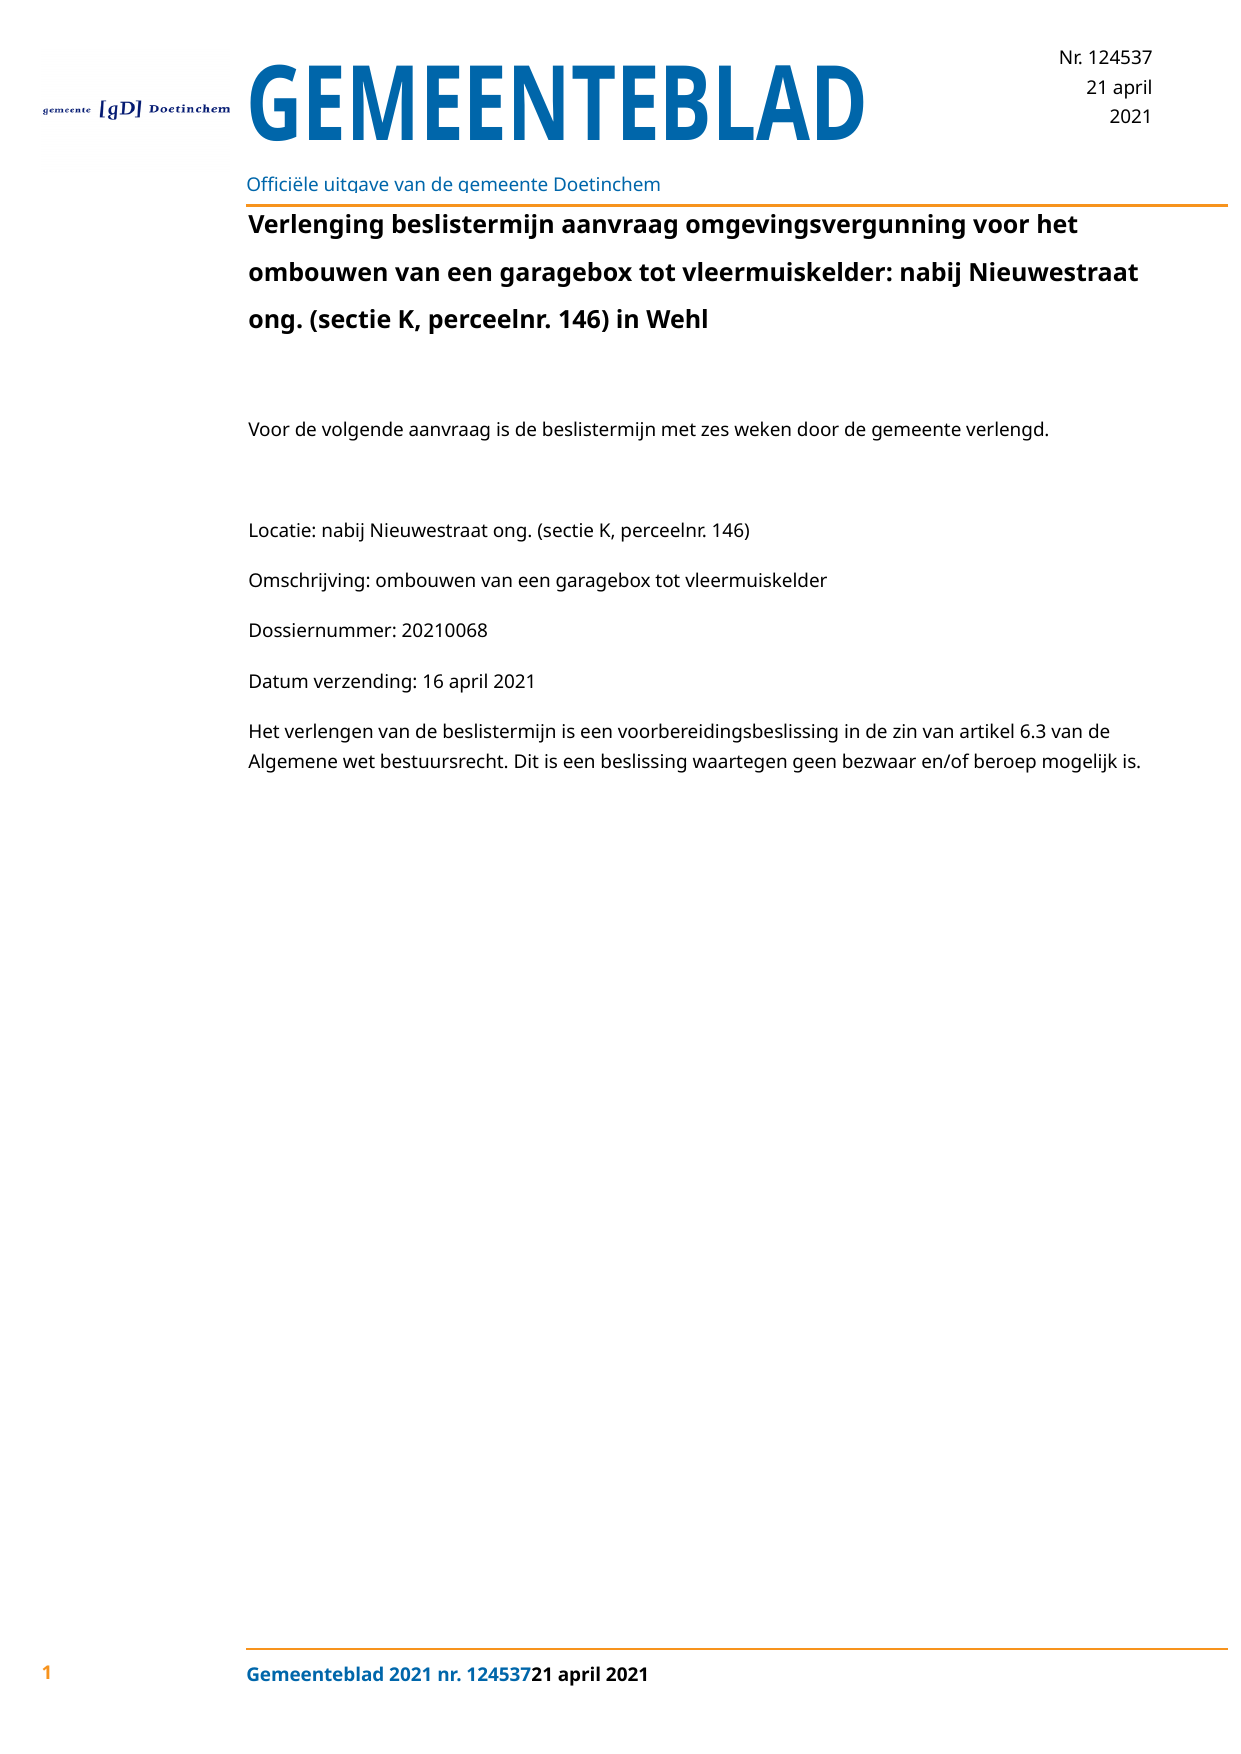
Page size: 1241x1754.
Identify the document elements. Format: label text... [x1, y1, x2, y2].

text Locatie: nabij Nieuwestraat ong. (sectie K, perceelnr. 146) [248, 517, 1152, 542]
text Datum verzending: 16 april 2021 [248, 668, 1152, 694]
picture [41, 47, 231, 172]
text Omschrijving: ombouwen van een garagebox tot vleermuiskelder [248, 567, 1152, 593]
text Verlenging beslistermijn aanvraag omgevingsvergunning voor het ombouwen van een garagebox tot vleermuiskelder: nabij Nieuwestraat ong. (sectie K, perceelnr. 146) in Wehl [248, 207, 1152, 336]
text Het verlengen van de beslistermijn is een voorbereidingsbeslissing in de zin van artikel 6.3 van de Algemene wet bestuursrecht. Dit is een beslissing waartegen geen bezwaar en/of beroep mogelijk is. [248, 718, 1152, 774]
text Dossiernummer: 20210068 [248, 618, 1152, 643]
text Voor de volgende aanvraag is de beslistermijn met zes weken door de gemeente verlengd. [248, 416, 1152, 442]
